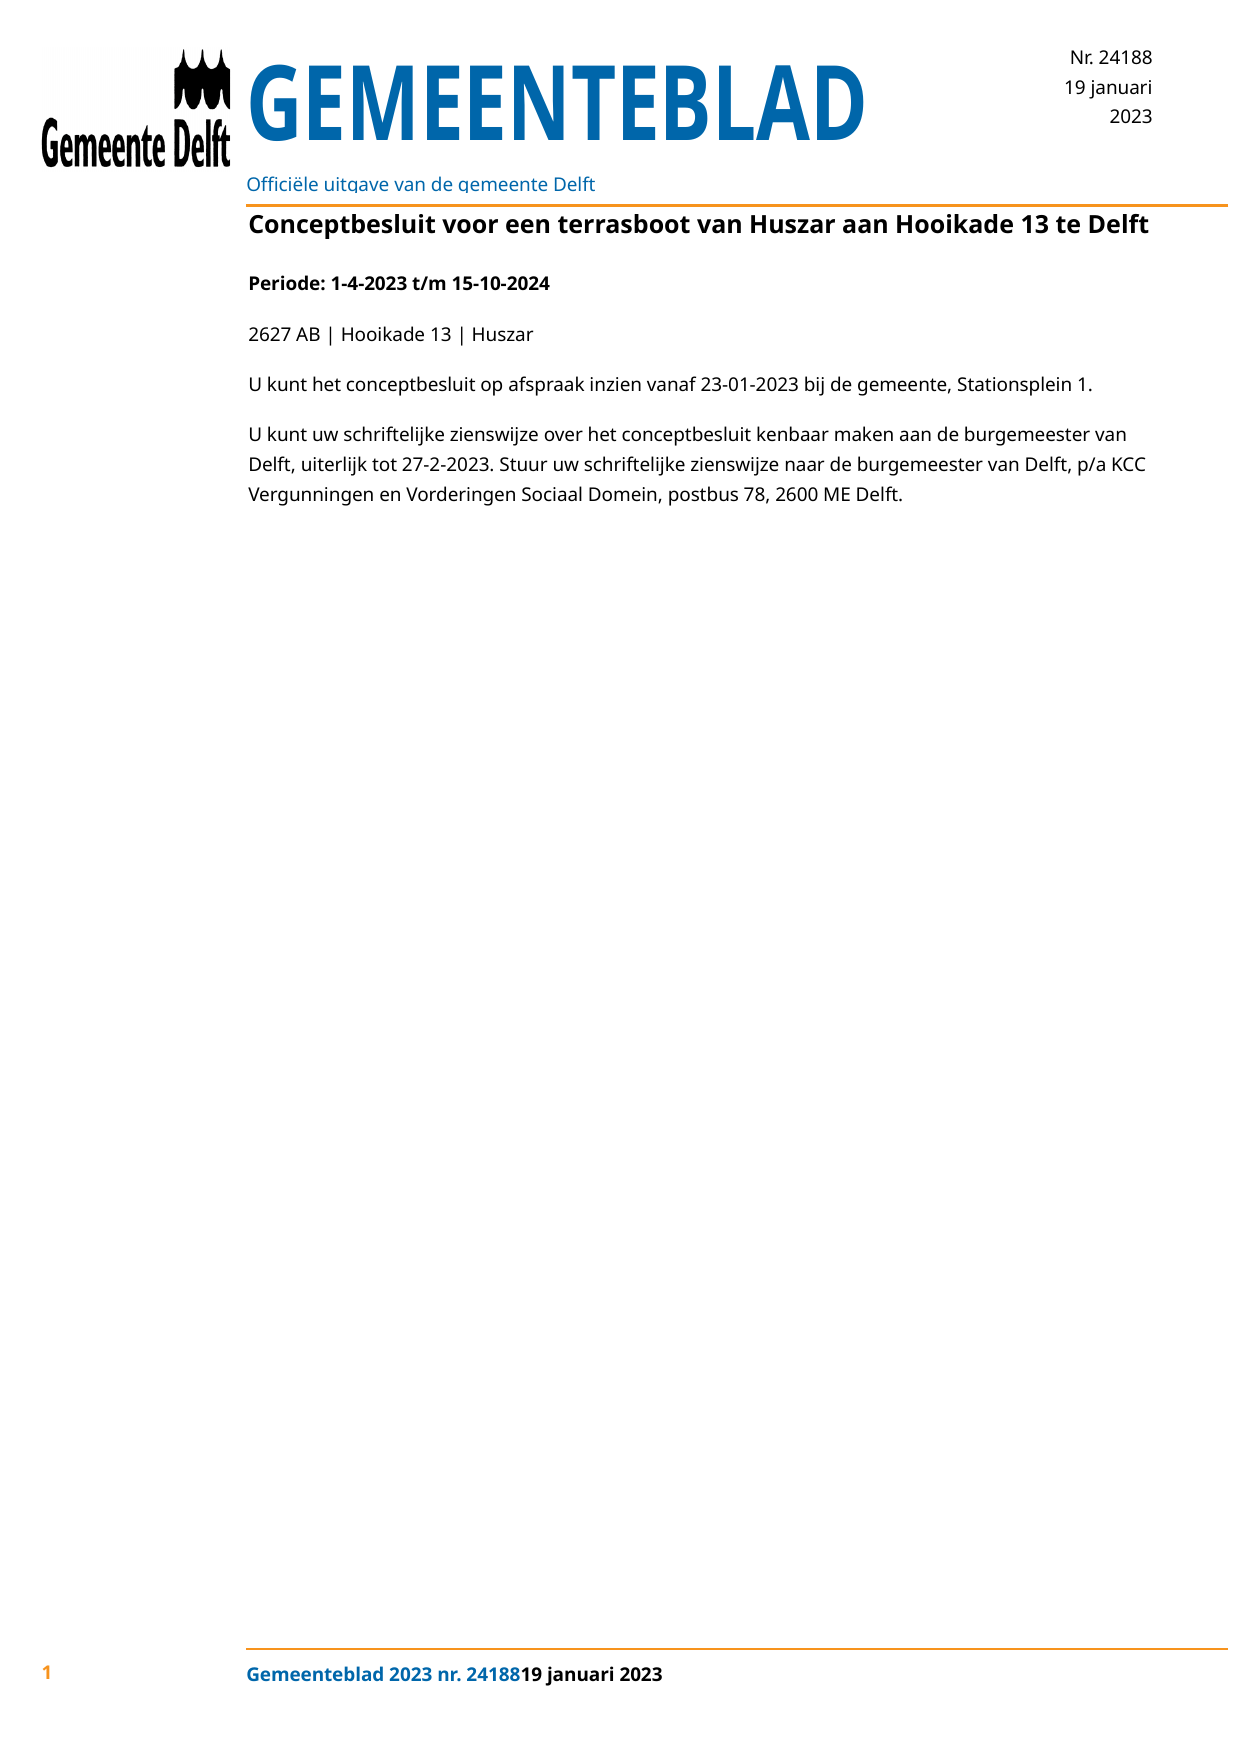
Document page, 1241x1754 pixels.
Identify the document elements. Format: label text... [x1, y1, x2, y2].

picture [41, 47, 231, 172]
text U kunt het conceptbesluit op afspraak inzien vanaf 23-01-2023 bij de gemeente, Stationsplein 1. [248, 371, 1152, 397]
text Periode: 1-4-2023 t/m 15-10-2024 [248, 270, 1152, 296]
text Conceptbesluit voor een terrasboot van Huszar aan Hooikade 13 te Delft [248, 207, 1152, 241]
text U kunt uw schriftelijke zienswijze over het conceptbesluit kenbaar maken aan de burgemeester van Delft, uiterlijk tot 27-2-2023. Stuur uw schriftelijke zienswijze naar de burgemeester van Delft, p/a KCC Vergunningen en Vorderingen Sociaal Domein, postbus 78, 2600 ME Delft. [248, 422, 1152, 506]
text 2627 AB | Hooikade 13 | Huszar [248, 321, 1152, 346]
